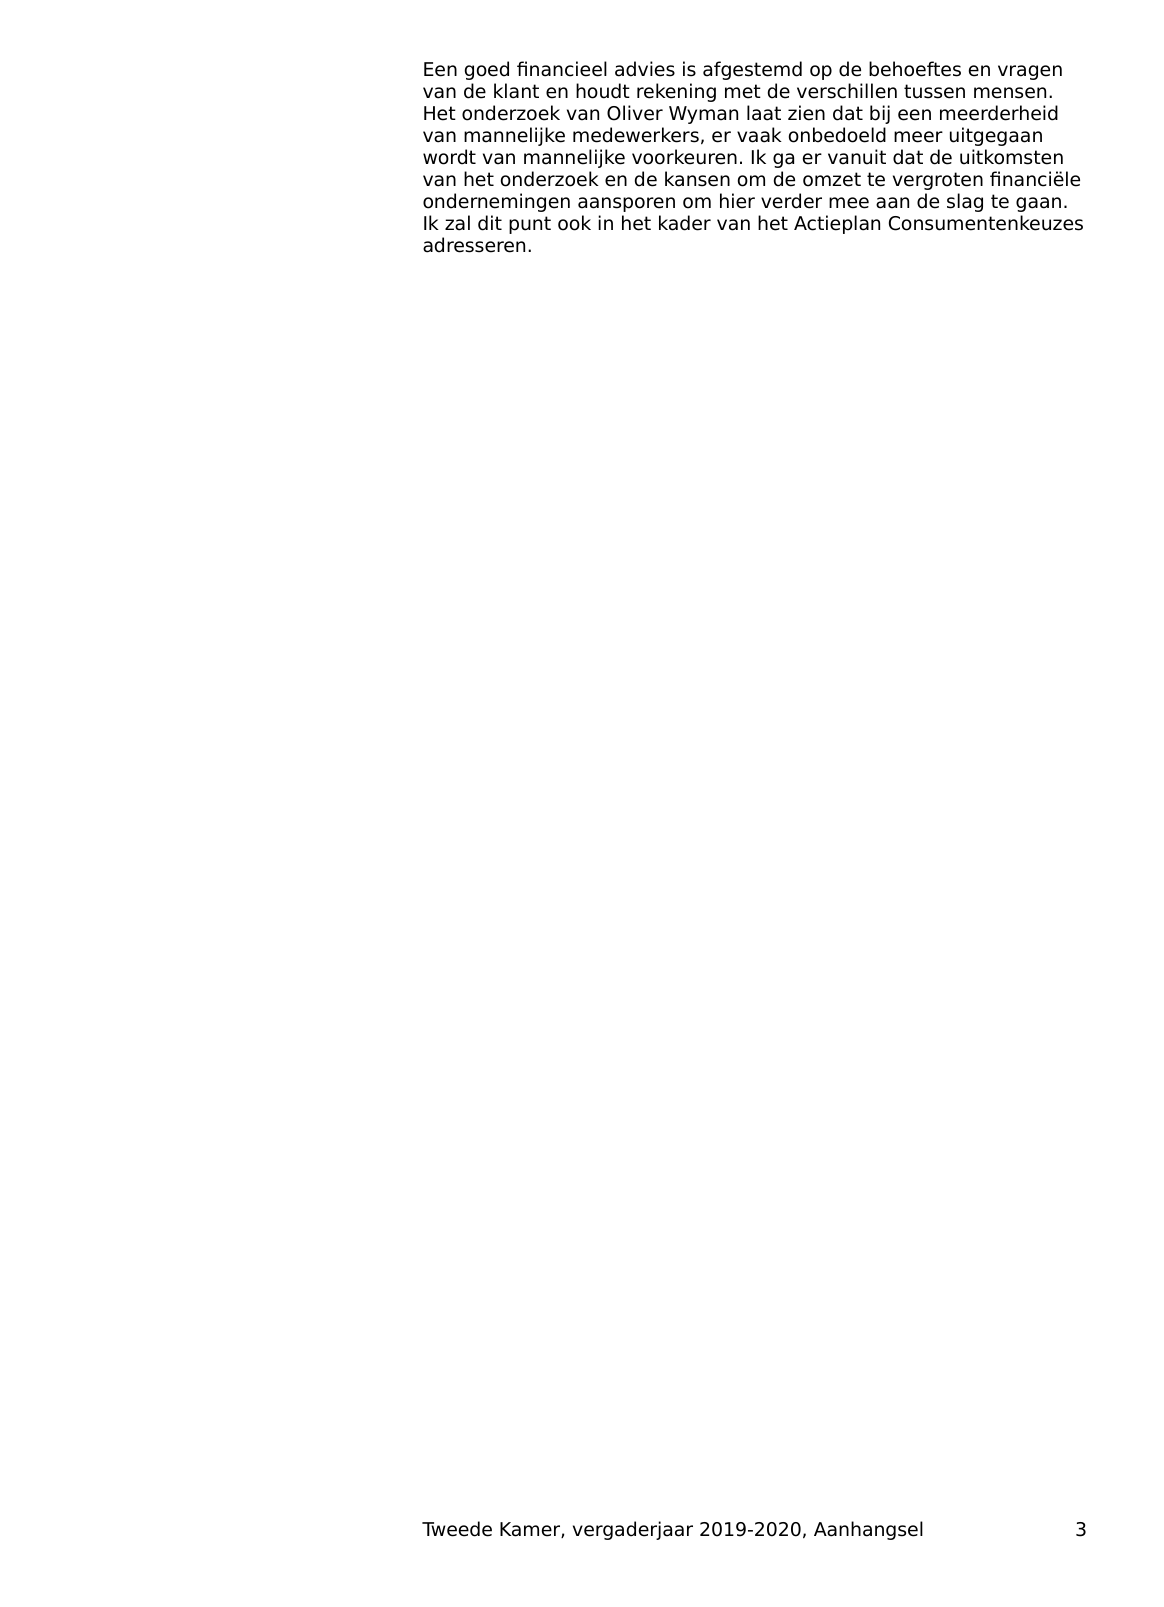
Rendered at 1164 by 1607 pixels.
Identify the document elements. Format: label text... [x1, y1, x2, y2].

text Een goed financieel advies is afgestemd op de behoeftes en vragen van de klant en houdt rekening met de verschillen tussen mensen. Het onderzoek van Oliver Wyman laat zien dat bij een meerderheid van mannelijke medewerkers, er vaak onbedoeld meer uitgegaan wordt van mannelijke voorkeuren. Ik ga er vanuit dat de uitkomsten van het onderzoek en de kansen om de omzet te vergroten financiële ondernemingen aansporen om hier verder mee aan de slag te gaan. Ik zal dit punt ook in het kader van het Actieplan Consumentenkeuzes adresseren. [422, 59, 1087, 257]
